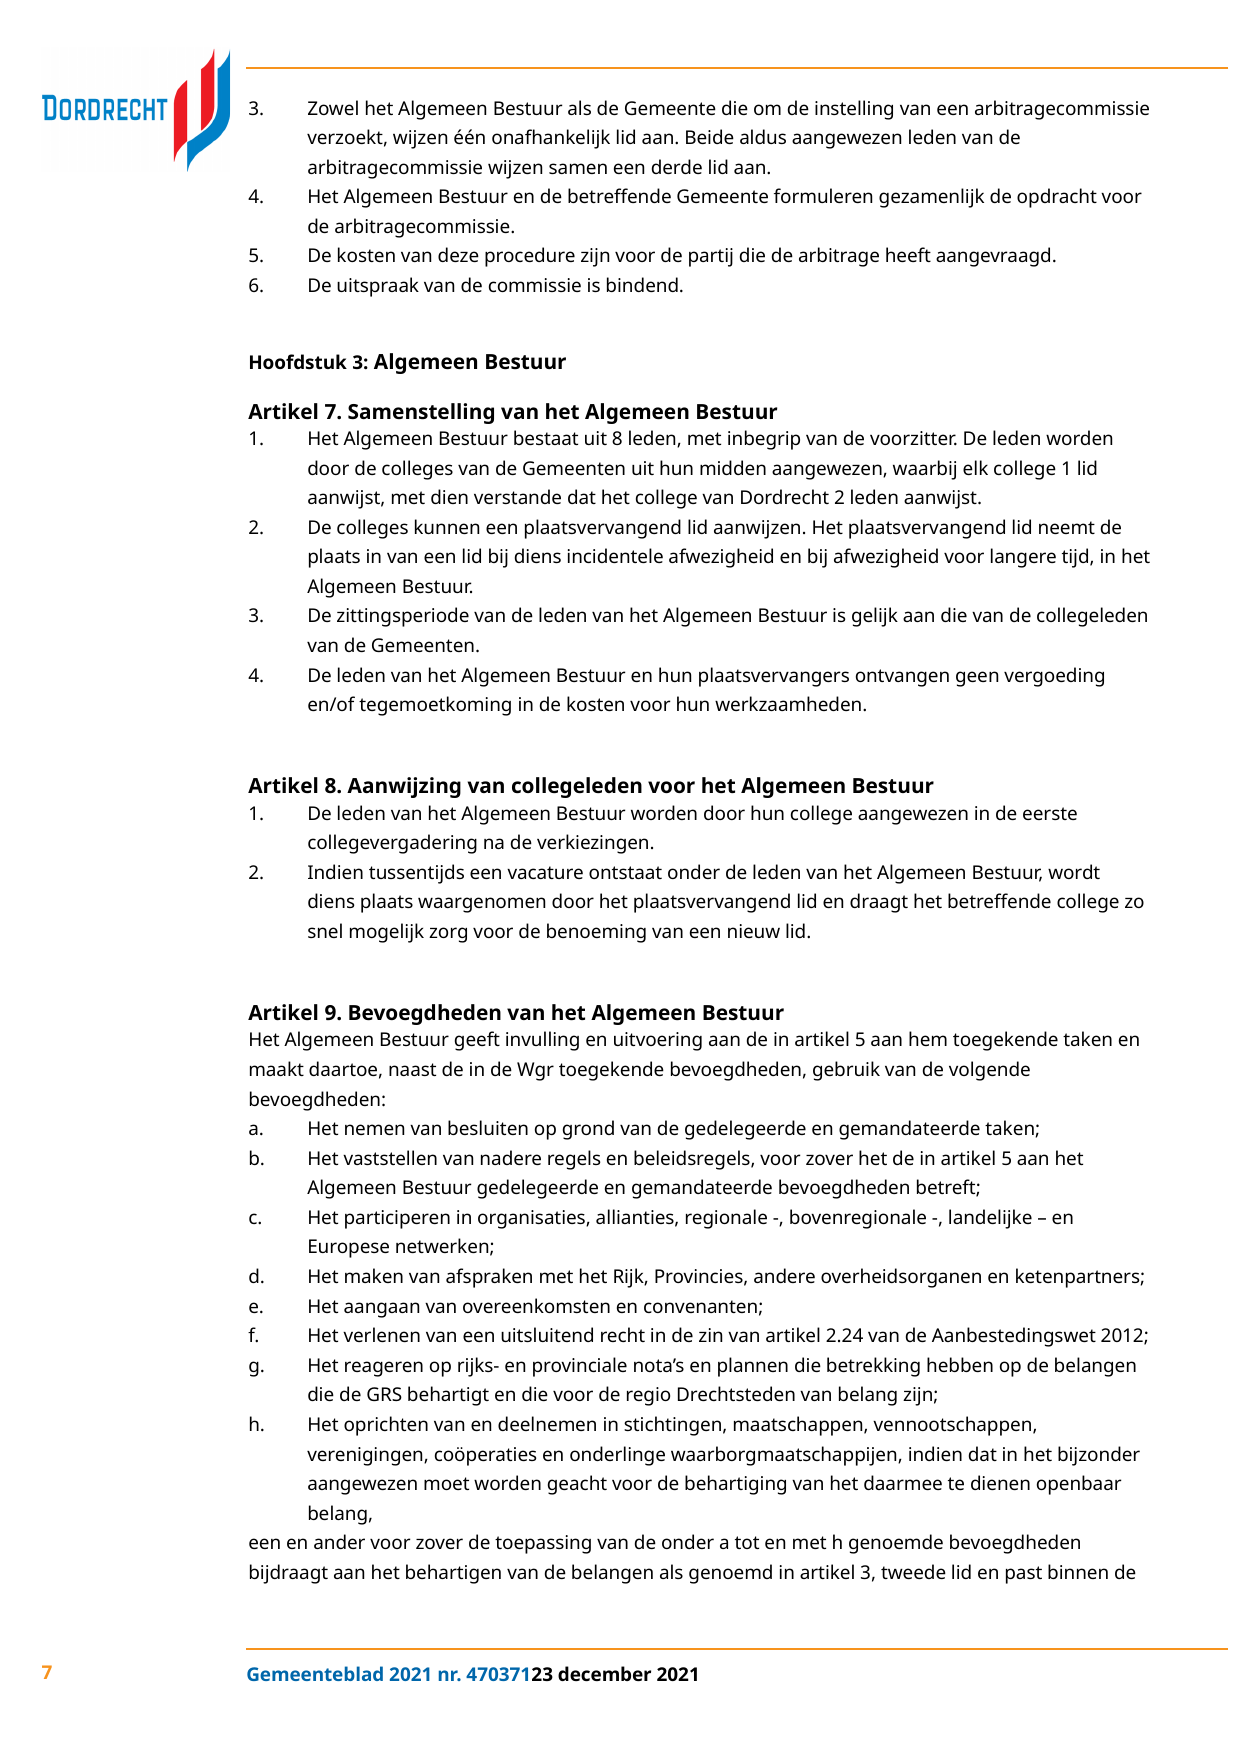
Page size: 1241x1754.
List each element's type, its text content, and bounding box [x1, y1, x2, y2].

text een en ander voor zover de toepassing van de onder a tot en met h genoemde bevoegdheden bijdraagt aan het behartigen van de belangen als genoemd in artikel 3, tweede lid en past binnen de [248, 1529, 1152, 1585]
list De colleges kunnen een plaatsvervangend lid aanwijzen. Het plaatsvervangend lid neemt de plaats in van een lid bij diens incidentele afwezigheid en bij afwezigheid voor langere tijd, in het Algemeen Bestuur. [248, 514, 1152, 599]
text Artikel 9. Bevoegdheden van het Algemeen Bestuur [248, 998, 1152, 1027]
picture [41, 47, 231, 172]
list De leden van het Algemeen Bestuur en hun plaatsvervangers ontvangen geen vergoeding en/of tegemoetkoming in de kosten voor hun werkzaamheden. [248, 662, 1152, 717]
list Het verlenen van een uitsluitend recht in de zin van artikel 2.24 van de Aanbestedingswet 2012; [248, 1322, 1152, 1348]
list Het maken van afspraken met het Rijk, Provincies, andere overheidsorganen en ketenpartners; [248, 1263, 1152, 1289]
list Het reageren op rijks- en provinciale nota’s en plannen die betrekking hebben op de belangen die de GRS behartigt en die voor de regio Drechtsteden van belang zijn; [248, 1352, 1152, 1407]
list Het participeren in organisaties, allianties, regionale -, bovenregionale -, landelijke – en Europese netwerken; [248, 1204, 1152, 1259]
text Artikel 7. Samenstelling van het Algemeen Bestuur [248, 397, 1152, 425]
list Het Algemeen Bestuur bestaat uit 8 leden, met inbegrip van de voorzitter. De leden worden door de colleges van de Gemeenten uit hun midden aangewezen, waarbij elk college 1 lid aanwijst, met dien verstande dat het college van Dordrecht 2 leden aanwijst. [248, 425, 1152, 510]
list De leden van het Algemeen Bestuur worden door hun college aangewezen in de eerste collegevergadering na de verkiezingen. [248, 800, 1152, 855]
list Het nemen van besluiten op grond van de gedelegeerde en gemandateerde taken; [248, 1115, 1152, 1141]
text Artikel 8. Aanwijzing van collegeleden voor het Algemeen Bestuur [248, 771, 1152, 800]
list Het vaststellen van nadere regels en beleidsregels, voor zover het de in artikel 5 aan het Algemeen Bestuur gedelegeerde en gemandateerde bevoegdheden betreft; [248, 1145, 1152, 1200]
list Het oprichten van en deelnemen in stichtingen, maatschappen, vennootschappen, verenigingen, coöperaties en onderlinge waarborgmaatschappijen, indien dat in het bijzonder aangewezen moet worden geacht voor de behartiging van het daarmee te dienen openbaar belang, [248, 1411, 1152, 1526]
list Zowel het Algemeen Bestuur als de Gemeente die om de instelling van een arbitragecommissie verzoekt, wijzen één onafhankelijk lid aan. Beide aldus aangewezen leden van de arbitragecommissie wijzen samen een derde lid aan. [248, 95, 1152, 180]
list Het aangaan van overeenkomsten en convenanten; [248, 1293, 1152, 1319]
text Hoofdstuk 3: Algemeen Bestuur [248, 347, 1152, 376]
list De zittingsperiode van de leden van het Algemeen Bestuur is gelijk aan die van de collegeleden van de Gemeenten. [248, 603, 1152, 658]
list Het Algemeen Bestuur en de betreffende Gemeente formuleren gezamenlijk de opdracht voor de arbitragecommissie. [248, 183, 1152, 239]
text Het Algemeen Bestuur geeft invulling en uitvoering aan de in artikel 5 aan hem toegekende taken en maakt daartoe, naast de in de Wgr toegekende bevoegdheden, gebruik van de volgende bevoegdheden: [248, 1027, 1152, 1112]
list De kosten van deze procedure zijn voor de partij die de arbitrage heeft aangevraagd. [248, 243, 1152, 268]
list Indien tussentijds een vacature ontstaat onder de leden van het Algemeen Bestuur, wordt diens plaats waargenomen door het plaatsvervangend lid en draagt het betreffende college zo snel mogelijk zorg voor de benoeming van een nieuw lid. [248, 859, 1152, 944]
list De uitspraak van de commissie is bindend. [248, 272, 1152, 298]
